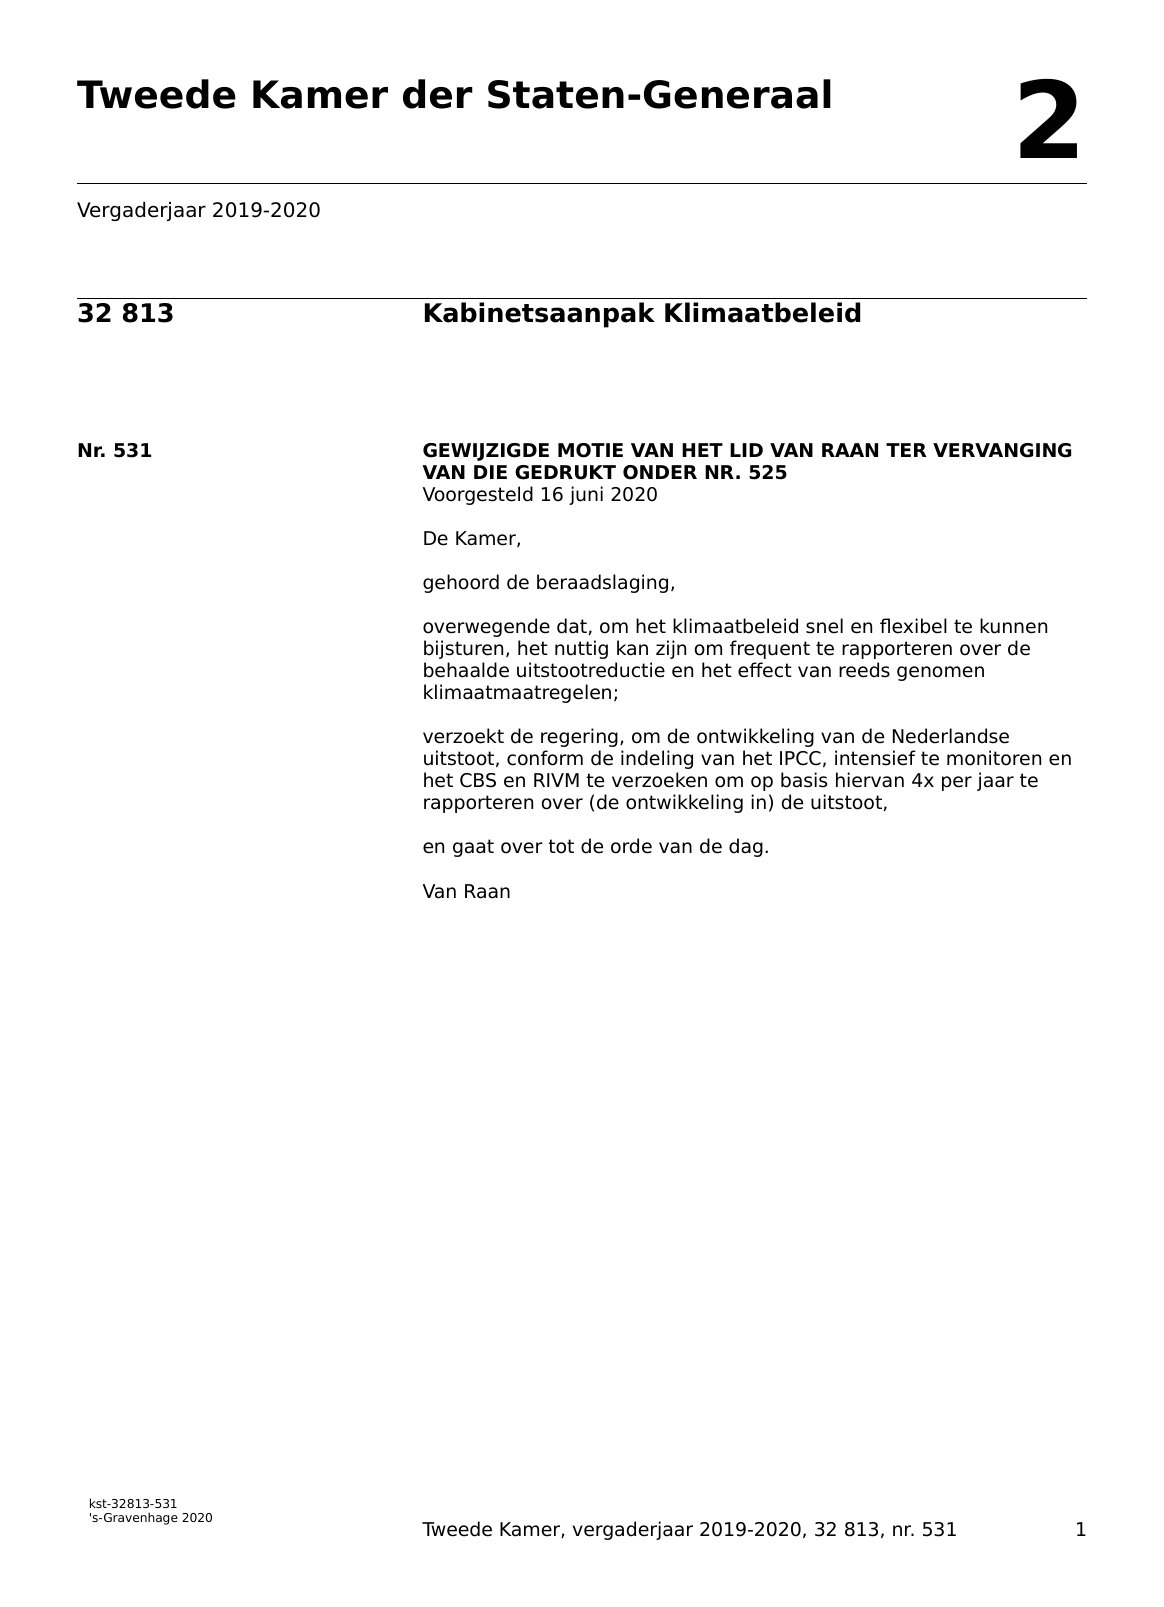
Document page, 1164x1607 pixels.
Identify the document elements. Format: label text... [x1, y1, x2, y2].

text Van Raan [422, 881, 1087, 902]
subtitle Nr. 531 GEWIJZIGDE MOTIE VAN HET LID VAN RAAN TER VERVANGING VAN DIE GEDRUKT ONDER NR. 525 [77, 440, 1087, 484]
text overwegende dat, om het klimaatbeleid snel en flexibel te kunnen bijsturen, het nuttig kan zijn om frequent te rapporteren over de behaalde uitstootreductie en het effect van reeds genomen klimaatmaatregelen; [422, 616, 1087, 704]
text en gaat over tot de orde van de dag. [422, 836, 1087, 858]
text Voorgesteld 16 juni 2020 [422, 484, 1087, 506]
text De Kamer, [422, 528, 1087, 550]
text gehoord de beraadslaging, [422, 572, 1087, 594]
text 's-Gravenhage 2020 [88, 1511, 323, 1525]
subtitle 32 813 Kabinetsaanpak Klimaatbeleid [77, 299, 1087, 329]
text verzoekt de regering, om de ontwikkeling van de Nederlandse uitstoot, conform de indeling van het IPCC, intensief te monitoren en het CBS en RIVM te verzoeken om op basis hiervan 4x per jaar te rapporteren over (de ontwikkeling in) de uitstoot, [422, 726, 1087, 814]
text kst-32813-531 [88, 1497, 323, 1511]
table_cell Vergaderjaar 2019-2020 [77, 184, 1087, 298]
table_header Tweede Kamer der Staten-Generaal [77, 59, 886, 183]
table_header 2 [886, 59, 1087, 183]
